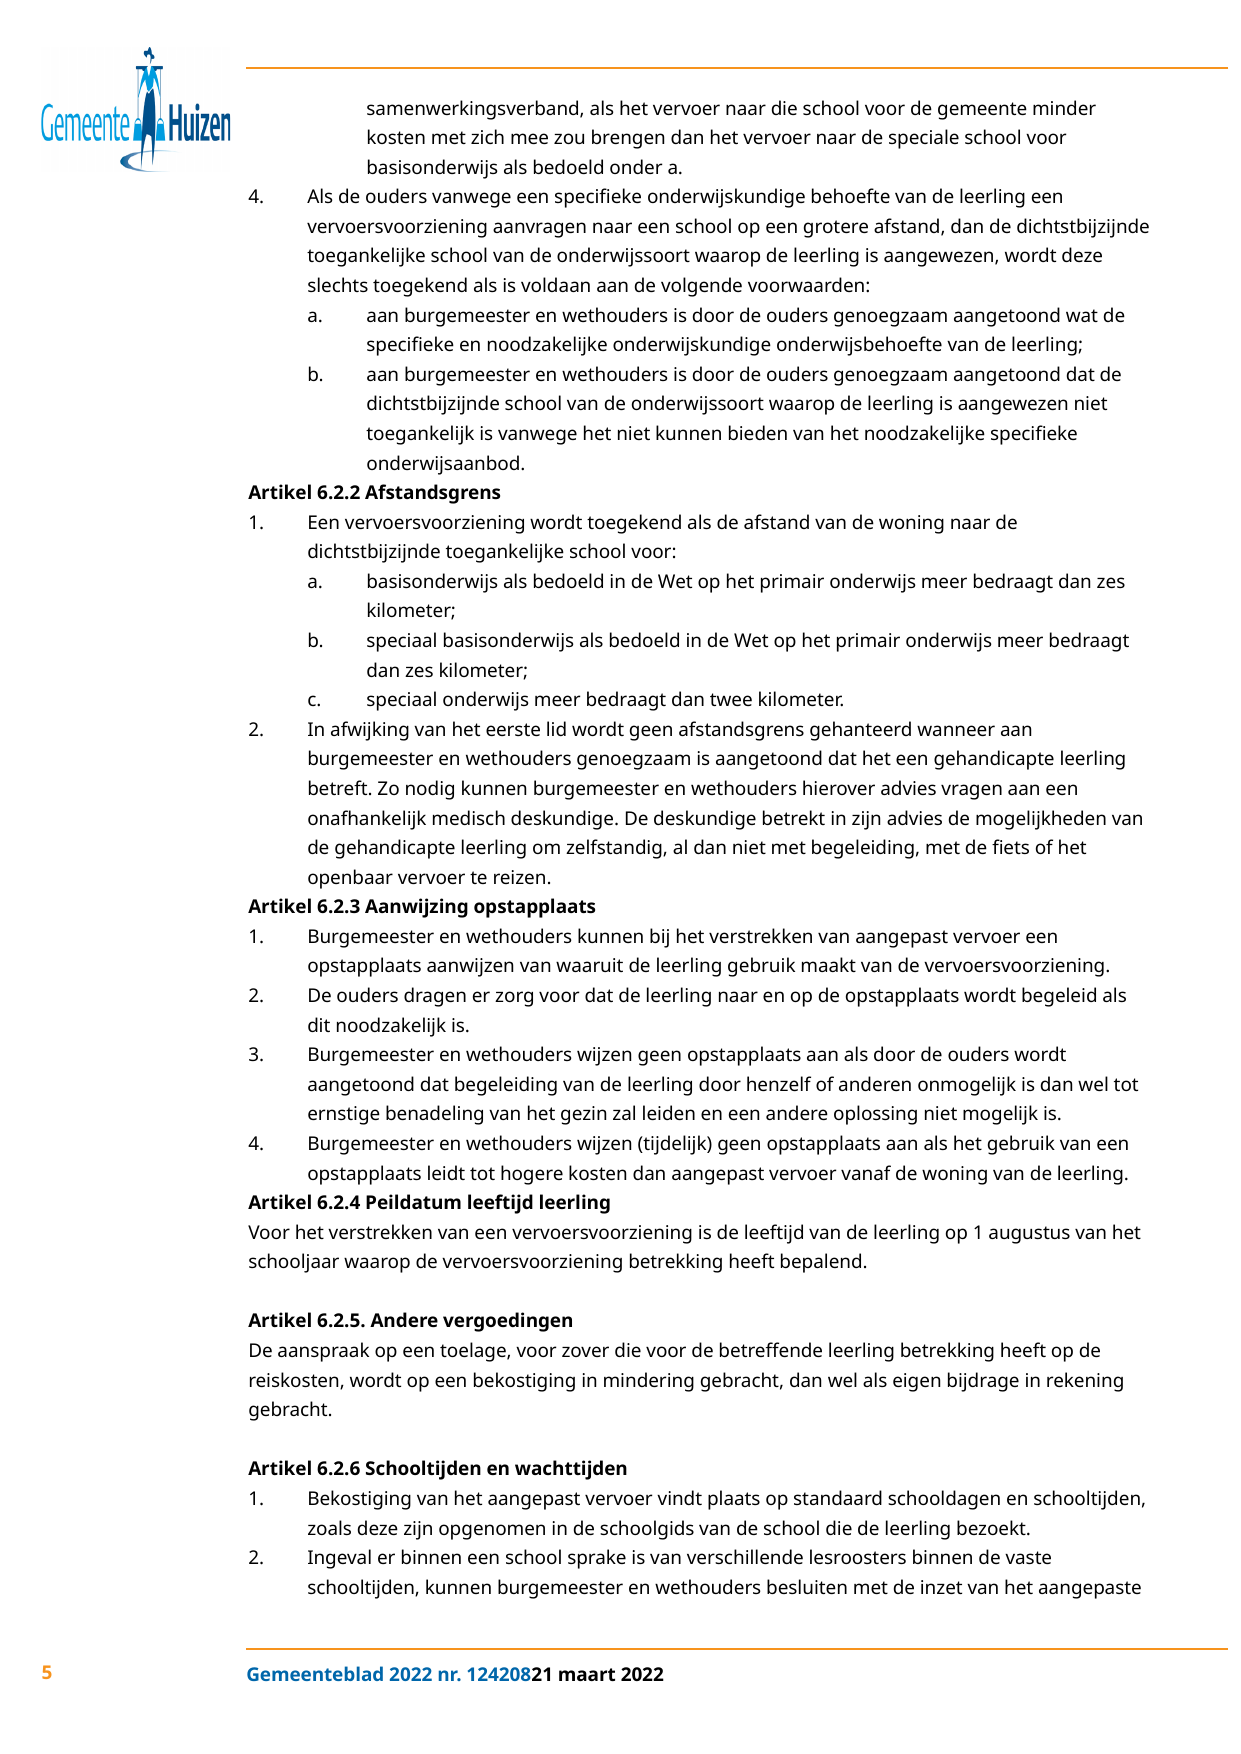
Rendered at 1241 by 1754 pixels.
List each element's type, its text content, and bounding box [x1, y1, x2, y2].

list Een vervoersvoorziening wordt toegekend als de afstand van de woning naar de dichtstbijzijnde toegankelijke school voor: [248, 509, 1152, 564]
picture [41, 47, 231, 172]
text Artikel 6.2.6 Schooltijden en wachttijden [248, 1456, 1152, 1481]
list speciaal basisonderwijs als bedoeld in de Wet op het primair onderwijs meer bedraagt dan zes kilometer; [307, 627, 1152, 683]
text Artikel 6.2.5. Andere vergoedingen [248, 1308, 1152, 1333]
list Burgemeester en wethouders wijzen geen opstapplaats aan als door de ouders wordt aangetoond dat begeleiding van de leerling door henzelf of anderen onmogelijk is dan wel tot ernstige benadeling van het gezin zal leiden en een andere oplossing niet mogelijk is. [248, 1041, 1152, 1126]
text Artikel 6.2.3 Aanwijzing opstapplaats [248, 893, 1152, 919]
list basisonderwijs als bedoeld in de Wet op het primair onderwijs meer bedraagt dan zes kilometer; [307, 568, 1152, 623]
list Bekostiging van het aangepast vervoer vindt plaats op standaard schooldagen en schooltijden, zoals deze zijn opgenomen in de schoolgids van de school die de leerling bezoekt. [248, 1485, 1152, 1541]
list Burgemeester en wethouders kunnen bij het verstrekken van aangepast vervoer een opstapplaats aanwijzen van waaruit de leerling gebruik maakt van de vervoersvoorziening. [248, 923, 1152, 978]
text Artikel 6.2.2 Afstandsgrens [248, 479, 1152, 505]
list Ingeval er binnen een school sprake is van verschillende lesroosters binnen de vaste schooltijden, kunnen burgemeester en wethouders besluiten met de inzet van het aangepaste [248, 1544, 1152, 1600]
text Voor het verstrekken van een vervoersvoorziening is de leeftijd van de leerling op 1 augustus van het schooljaar waarop de vervoersvoorziening betrekking heeft bepalend. [248, 1219, 1152, 1274]
list In afwijking van het eerste lid wordt geen afstandsgrens gehanteerd wanneer aan burgemeester en wethouders genoegzaam is aangetoond dat het een gehandicapte leerling betreft. Zo nodig kunnen burgemeester en wethouders hierover advies vragen aan een onafhankelijk medisch deskundige. De deskundige betrekt in zijn advies de mogelijkheden van de gehandicapte leerling om zelfstandig, al dan niet met begeleiding, met de fiets of het openbaar vervoer te reizen. [248, 716, 1152, 890]
list aan burgemeester en wethouders is door de ouders genoegzaam aangetoond wat de specifieke en noodzakelijke onderwijskundige onderwijsbehoefte van de leerling; [307, 302, 1152, 357]
list De ouders dragen er zorg voor dat de leerling naar en op de opstapplaats wordt begeleid als dit noodzakelijk is. [248, 982, 1152, 1038]
text De aanspraak op een toelage, voor zover die voor de betreffende leerling betrekking heeft op de reiskosten, wordt op een bekostiging in mindering gebracht, dan wel als eigen bijdrage in rekening gebracht. [248, 1337, 1152, 1422]
list samenwerkingsverband, als het vervoer naar die school voor de gemeente minder kosten met zich mee zou brengen dan het vervoer naar de speciale school voor basisonderwijs als bedoeld onder a. [307, 95, 1152, 180]
list Burgemeester en wethouders wijzen (tijdelijk) geen opstapplaats aan als het gebruik van een opstapplaats leidt tot hogere kosten dan aangepast vervoer vanaf de woning van de leerling. [248, 1130, 1152, 1186]
list speciaal onderwijs meer bedraagt dan twee kilometer. [307, 686, 1152, 712]
list Als de ouders vanwege een specifieke onderwijskundige behoefte van de leerling een vervoersvoorziening aanvragen naar een school op een grotere afstand, dan de dichtstbijzijnde toegankelijke school van de onderwijssoort waarop de leerling is aangewezen, wordt deze slechts toegekend als is voldaan aan de volgende voorwaarden: [248, 183, 1152, 298]
list aan burgemeester en wethouders is door de ouders genoegzaam aangetoond dat de dichtstbijzijnde school van de onderwijssoort waarop de leerling is aangewezen niet toegankelijk is vanwege het niet kunnen bieden van het noodzakelijke specifieke onderwijsaanbod. [307, 361, 1152, 476]
text Artikel 6.2.4 Peildatum leeftijd leerling [248, 1189, 1152, 1215]
